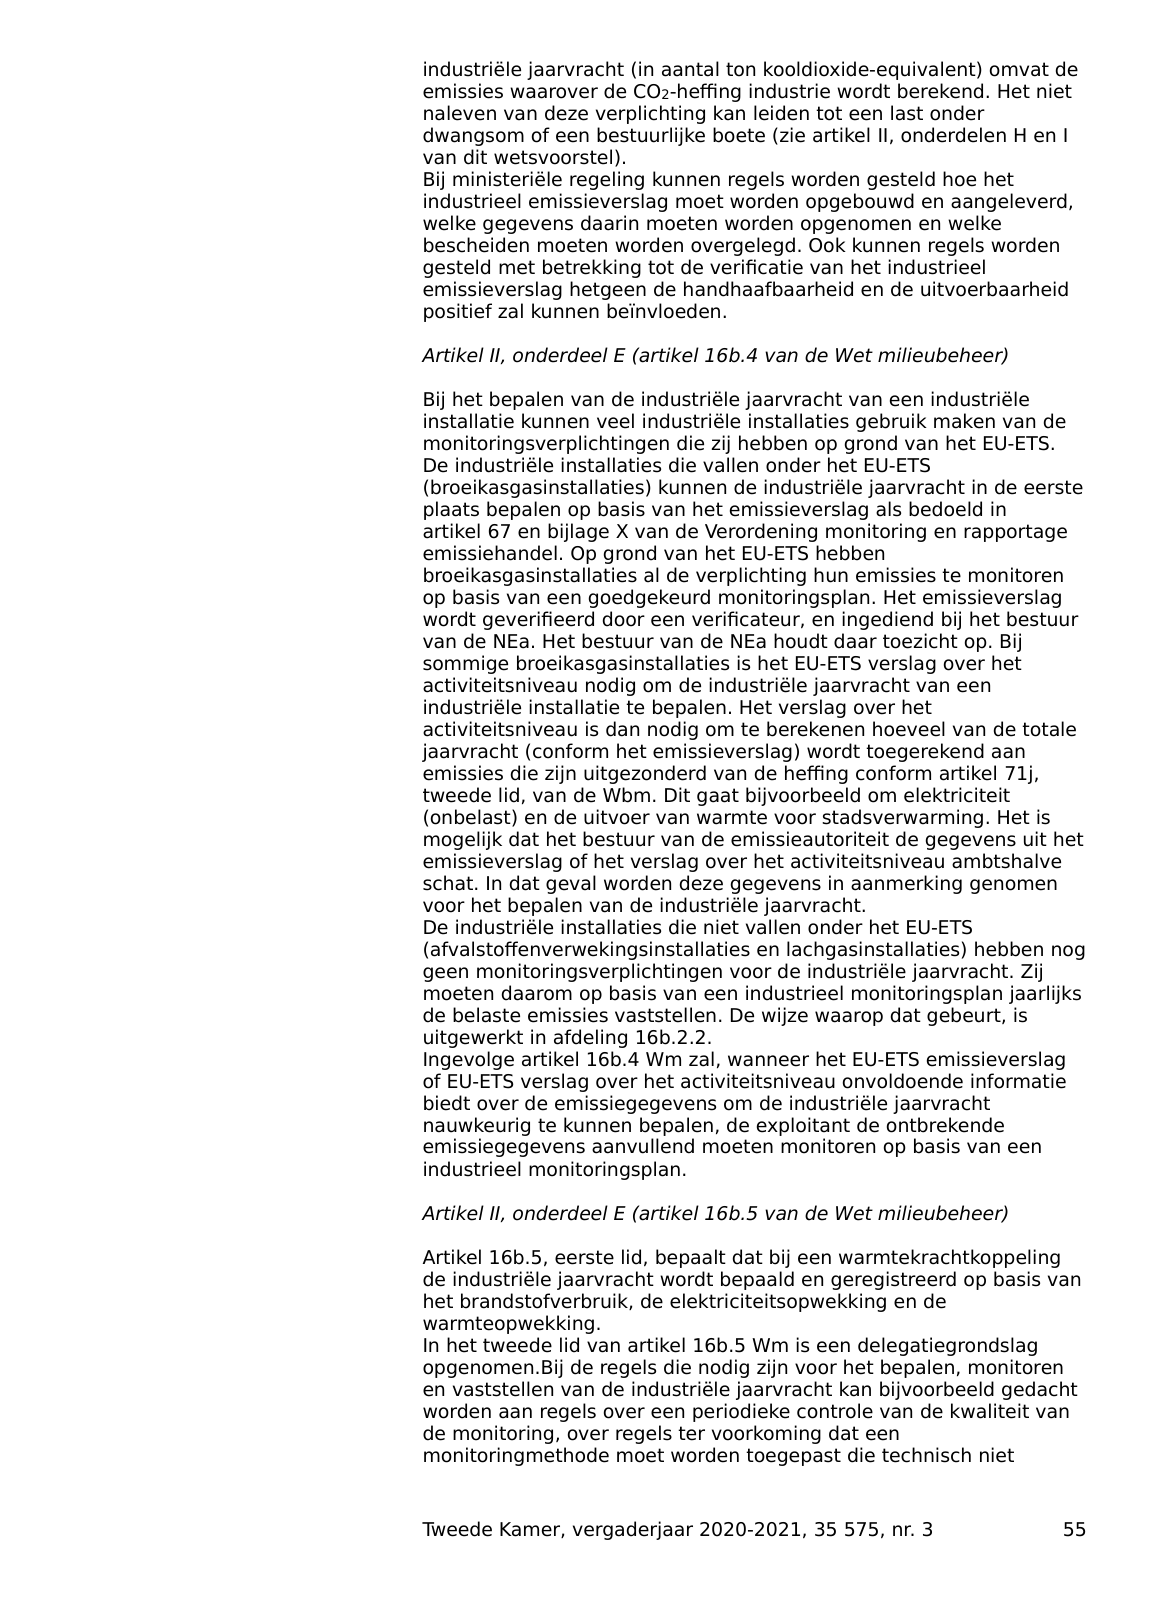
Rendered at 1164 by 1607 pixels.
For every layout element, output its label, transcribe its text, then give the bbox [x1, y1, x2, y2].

text industriële jaarvracht (in aantal ton kooldioxide-equivalent) omvat de emissies waarover de CO2-heffing industrie wordt berekend. Het niet naleven van deze verplichting kan leiden tot een last onder dwangsom of een bestuurlijke boete (zie artikel II, onderdelen H en I van dit wetsvoorstel). [422, 59, 1087, 169]
text Bij ministeriële regeling kunnen regels worden gesteld hoe het industrieel emissieverslag moet worden opgebouwd en aangeleverd, welke gegevens daarin moeten worden opgenomen en welke bescheiden moeten worden overgelegd. Ook kunnen regels worden gesteld met betrekking tot de verificatie van het industrieel emissieverslag hetgeen de handhaafbaarheid en de uitvoerbaarheid positief zal kunnen beïnvloeden. [422, 169, 1087, 323]
text De industriële installaties die niet vallen onder het EU-ETS (afvalstoffenverwekingsinstallaties en lachgasinstallaties) hebben nog geen monitoringsverplichtingen voor de industriële jaarvracht. Zij moeten daarom op basis van een industrieel monitoringsplan jaarlijks de belaste emissies vaststellen. De wijze waarop dat gebeurt, is uitgewerkt in afdeling 16b.2.2. [422, 917, 1087, 1048]
text Bij het bepalen van de industriële jaarvracht van een industriële installatie kunnen veel industriële installaties gebruik maken van de monitoringsverplichtingen die zij hebben op grond van het EU-ETS. De industriële installaties die vallen onder het EU-ETS (broeikasgasinstallaties) kunnen de industriële jaarvracht in de eerste plaats bepalen op basis van het emissieverslag als bedoeld in artikel 67 en bijlage X van de Verordening monitoring en rapportage emissiehandel. Op grond van het EU-ETS hebben broeikasgasinstallaties al de verplichting hun emissies te monitoren op basis van een goedgekeurd monitoringsplan. Het emissieverslag wordt geverifieerd door een verificateur, en ingediend bij het bestuur van de NEa. Het bestuur van de NEa houdt daar toezicht op. Bij sommige broeikasgasinstallaties is het EU-ETS verslag over het activiteitsniveau nodig om de industriële jaarvracht van een industriële installatie te bepalen. Het verslag over het activiteitsniveau is dan nodig om te berekenen hoeveel van de totale jaarvracht (conform het emissieverslag) wordt toegerekend aan emissies die zijn uitgezonderd van de heffing conform artikel 71j, tweede lid, van de Wbm. Dit gaat bijvoorbeeld om elektriciteit (onbelast) en de uitvoer van warmte voor stadsverwarming. Het is mogelijk dat het bestuur van de emissieautoriteit de gegevens uit het emissieverslag of het verslag over het activiteitsniveau ambtshalve schat. In dat geval worden deze gegevens in aanmerking genomen voor het bepalen van de industriële jaarvracht. [422, 389, 1087, 917]
text Artikel 16b.5, eerste lid, bepaalt dat bij een warmtekrachtkoppeling de industriële jaarvracht wordt bepaald en geregistreerd op basis van het brandstofverbruik, de elektriciteitsopwekking en de warmteopwekking. [422, 1247, 1087, 1335]
text Ingevolge artikel 16b.4 Wm zal, wanneer het EU-ETS emissieverslag of EU-ETS verslag over het activiteitsniveau onvoldoende informatie biedt over de emissiegegevens om de industriële jaarvracht nauwkeurig te kunnen bepalen, de exploitant de ontbrekende emissiegegevens aanvullend moeten monitoren op basis van een industrieel monitoringsplan. [422, 1048, 1087, 1180]
text In het tweede lid van artikel 16b.5 Wm is een delegatiegrondslag opgenomen.Bij de regels die nodig zijn voor het bepalen, monitoren en vaststellen van de industriële jaarvracht kan bijvoorbeeld gedacht worden aan regels over een periodieke controle van de kwaliteit van de monitoring, over regels ter voorkoming dat een monitoringmethode moet worden toegepast die technisch niet [422, 1335, 1087, 1467]
subtitle Artikel II, onderdeel E (artikel 16b.5 van de Wet milieubeheer) [422, 1203, 1087, 1224]
subtitle Artikel II, onderdeel E (artikel 16b.4 van de Wet milieubeheer) [422, 345, 1087, 367]
